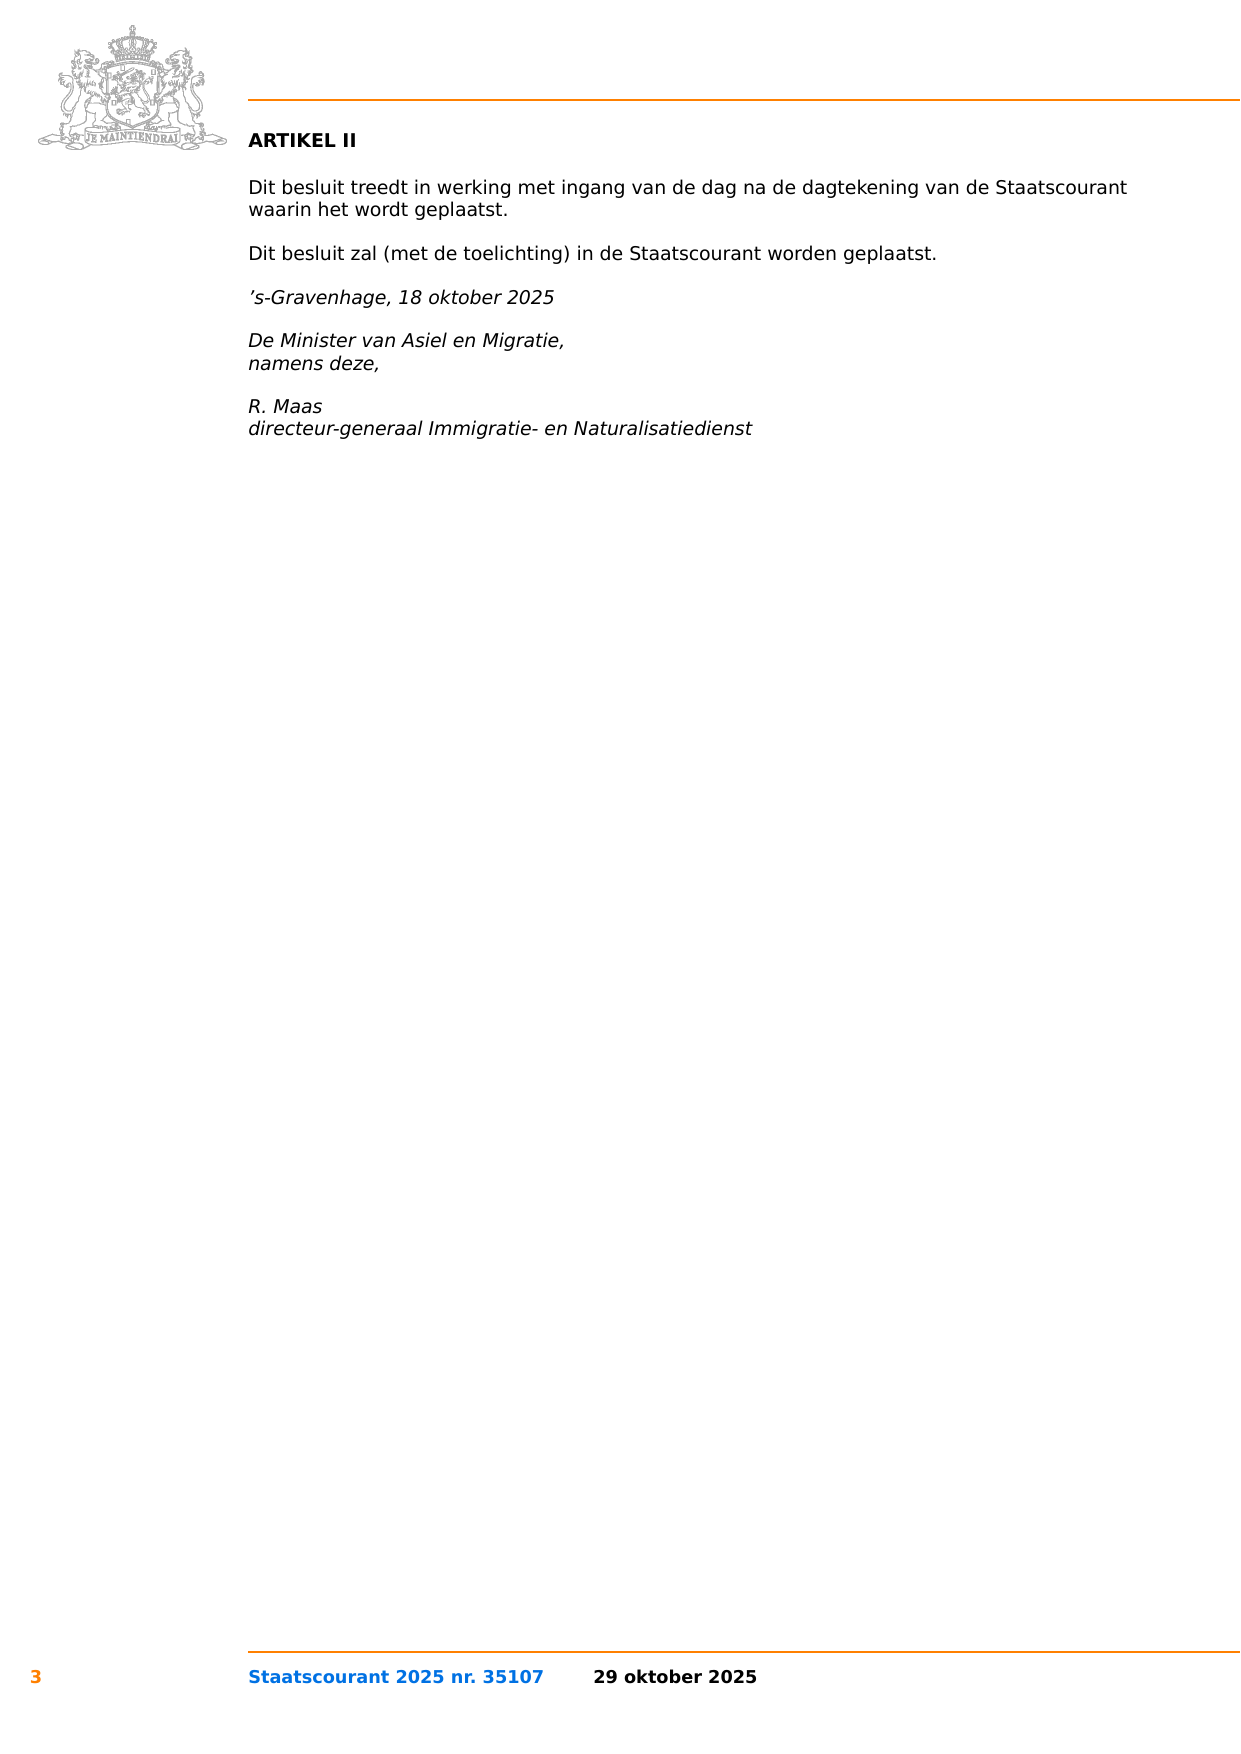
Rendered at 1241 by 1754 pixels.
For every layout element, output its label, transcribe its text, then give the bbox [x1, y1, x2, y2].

text Dit besluit treedt in werking met ingang van de dag na de dagtekening van de Staatscourant waarin het wordt geplaatst. [248, 177, 1163, 221]
text ’s-Gravenhage, 18 oktober 2025 [248, 287, 1163, 308]
subtitle ARTIKEL II [248, 130, 1163, 152]
picture [38, 25, 227, 150]
text Dit besluit zal (met de toelichting) in de Staatscourant worden geplaatst. [248, 243, 1163, 265]
text De Minister van Asiel en Migratie, namens deze, R. Maas directeur-generaal Immigratie- en Naturalisatiedienst [248, 330, 1163, 440]
